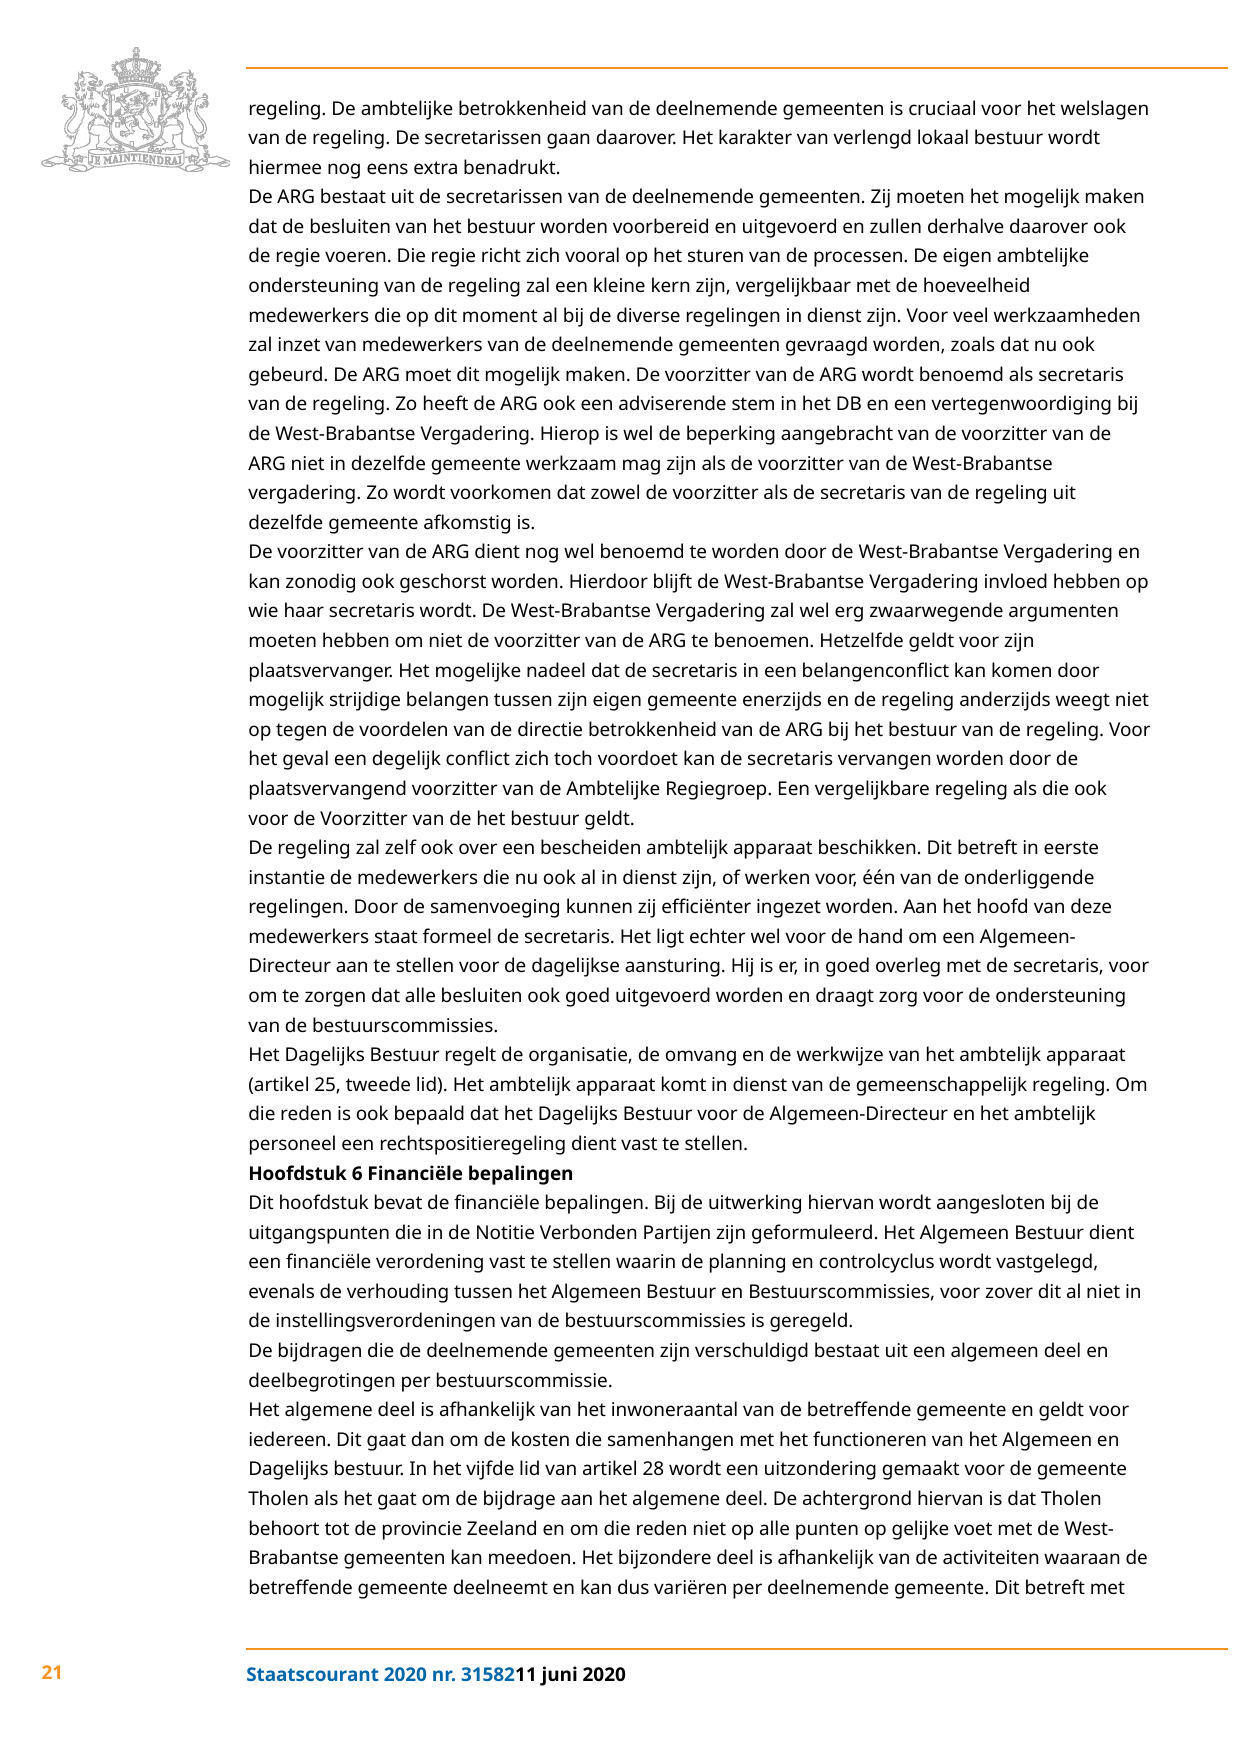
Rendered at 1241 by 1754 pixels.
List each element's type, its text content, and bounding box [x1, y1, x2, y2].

text De bijdragen die de deelnemende gemeenten zijn verschuldigd bestaat uit een algemeen deel en deelbegrotingen per bestuurscommissie. [248, 1337, 1152, 1393]
text Het algemene deel is afhankelijk van het inwoneraantal van de betreffende gemeente en geldt voor iedereen. Dit gaat dan om de kosten die samenhangen met het functioneren van het Algemeen en Dagelijks bestuur. In het vijfde lid van artikel 28 wordt een uitzondering gemaakt voor de gemeente Tholen als het gaat om de bijdrage aan het algemene deel. De achtergrond hiervan is dat Tholen behoort tot de provincie Zeeland en om die reden niet op alle punten op gelijke voet met de West-Brabantse gemeenten kan meedoen. Het bijzondere deel is afhankelijk van de activiteiten waaraan de betreffende gemeente deelneemt en kan dus variëren per deelnemende gemeente. Dit betreft met [248, 1396, 1152, 1600]
text regeling. De ambtelijke betrokkenheid van de deelnemende gemeenten is cruciaal voor het welslagen van de regeling. De secretarissen gaan daarover. Het karakter van verlengd lokaal bestuur wordt hiermee nog eens extra benadrukt. [248, 95, 1152, 180]
text Hoofdstuk 6 Financiële bepalingen [248, 1160, 1152, 1186]
text De voorzitter van de ARG dient nog wel benoemd te worden door de West-Brabantse Vergadering en kan zonodig ook geschorst worden. Hierdoor blijft de West-Brabantse Vergadering invloed hebben op wie haar secretaris wordt. De West-Brabantse Vergadering zal wel erg zwaarwegende argumenten moeten hebben om niet de voorzitter van de ARG te benoemen. Hetzelfde geldt voor zijn plaatsvervanger. Het mogelijke nadeel dat de secretaris in een belangenconflict kan komen door mogelijk strijdige belangen tussen zijn eigen gemeente enerzijds en de regeling anderzijds weegt niet op tegen de voordelen van de directie betrokkenheid van de ARG bij het bestuur van de regeling. Voor het geval een degelijk conflict zich toch voordoet kan de secretaris vervangen worden door de plaatsvervangend voorzitter van de Ambtelijke Regiegroep. Een vergelijkbare regeling als die ook voor de Voorzitter van de het bestuur geldt. [248, 538, 1152, 831]
text Het Dagelijks Bestuur regelt de organisatie, de omvang en de werkwijze van het ambtelijk apparaat (artikel 25, tweede lid). Het ambtelijk apparaat komt in dienst van de gemeenschappelijk regeling. Om die reden is ook bepaald dat het Dagelijks Bestuur voor de Algemeen-Directeur en het ambtelijk personeel een rechtspositieregeling dient vast te stellen. [248, 1041, 1152, 1156]
picture [41, 47, 231, 172]
text De regeling zal zelf ook over een bescheiden ambtelijk apparaat beschikken. Dit betreft in eerste instantie de medewerkers die nu ook al in dienst zijn, of werken voor, één van de onderliggende regelingen. Door de samenvoeging kunnen zij efficiënter ingezet worden. Aan het hoofd van deze medewerkers staat formeel de secretaris. Het ligt echter wel voor de hand om een Algemeen-Directeur aan te stellen voor de dagelijkse aansturing. Hij is er, in goed overleg met de secretaris, voor om te zorgen dat alle besluiten ook goed uitgevoerd worden en draagt zorg voor de ondersteuning van de bestuurscommissies. [248, 834, 1152, 1038]
text Dit hoofdstuk bevat de financiële bepalingen. Bij de uitwerking hiervan wordt aangesloten bij de uitgangspunten die in de Notitie Verbonden Partijen zijn geformuleerd. Het Algemeen Bestuur dient een financiële verordening vast te stellen waarin de planning en controlcyclus wordt vastgelegd, evenals de verhouding tussen het Algemeen Bestuur en Bestuurscommissies, voor zover dit al niet in de instellingsverordeningen van de bestuurscommissies is geregeld. [248, 1189, 1152, 1333]
text De ARG bestaat uit de secretarissen van de deelnemende gemeenten. Zij moeten het mogelijk maken dat de besluiten van het bestuur worden voorbereid en uitgevoerd en zullen derhalve daarover ook de regie voeren. Die regie richt zich vooral op het sturen van de processen. De eigen ambtelijke ondersteuning van de regeling zal een kleine kern zijn, vergelijkbaar met de hoeveelheid medewerkers die op dit moment al bij de diverse regelingen in dienst zijn. Voor veel werkzaamheden zal inzet van medewerkers van de deelnemende gemeenten gevraagd worden, zoals dat nu ook gebeurd. De ARG moet dit mogelijk maken. De voorzitter van de ARG wordt benoemd als secretaris van de regeling. Zo heeft de ARG ook een adviserende stem in het DB en een vertegenwoordiging bij de West-Brabantse Vergadering. Hierop is wel de beperking aangebracht van de voorzitter van de ARG niet in dezelfde gemeente werkzaam mag zijn als de voorzitter van de West-Brabantse vergadering. Zo wordt voorkomen dat zowel de voorzitter als de secretaris van de regeling uit dezelfde gemeente afkomstig is. [248, 183, 1152, 535]
